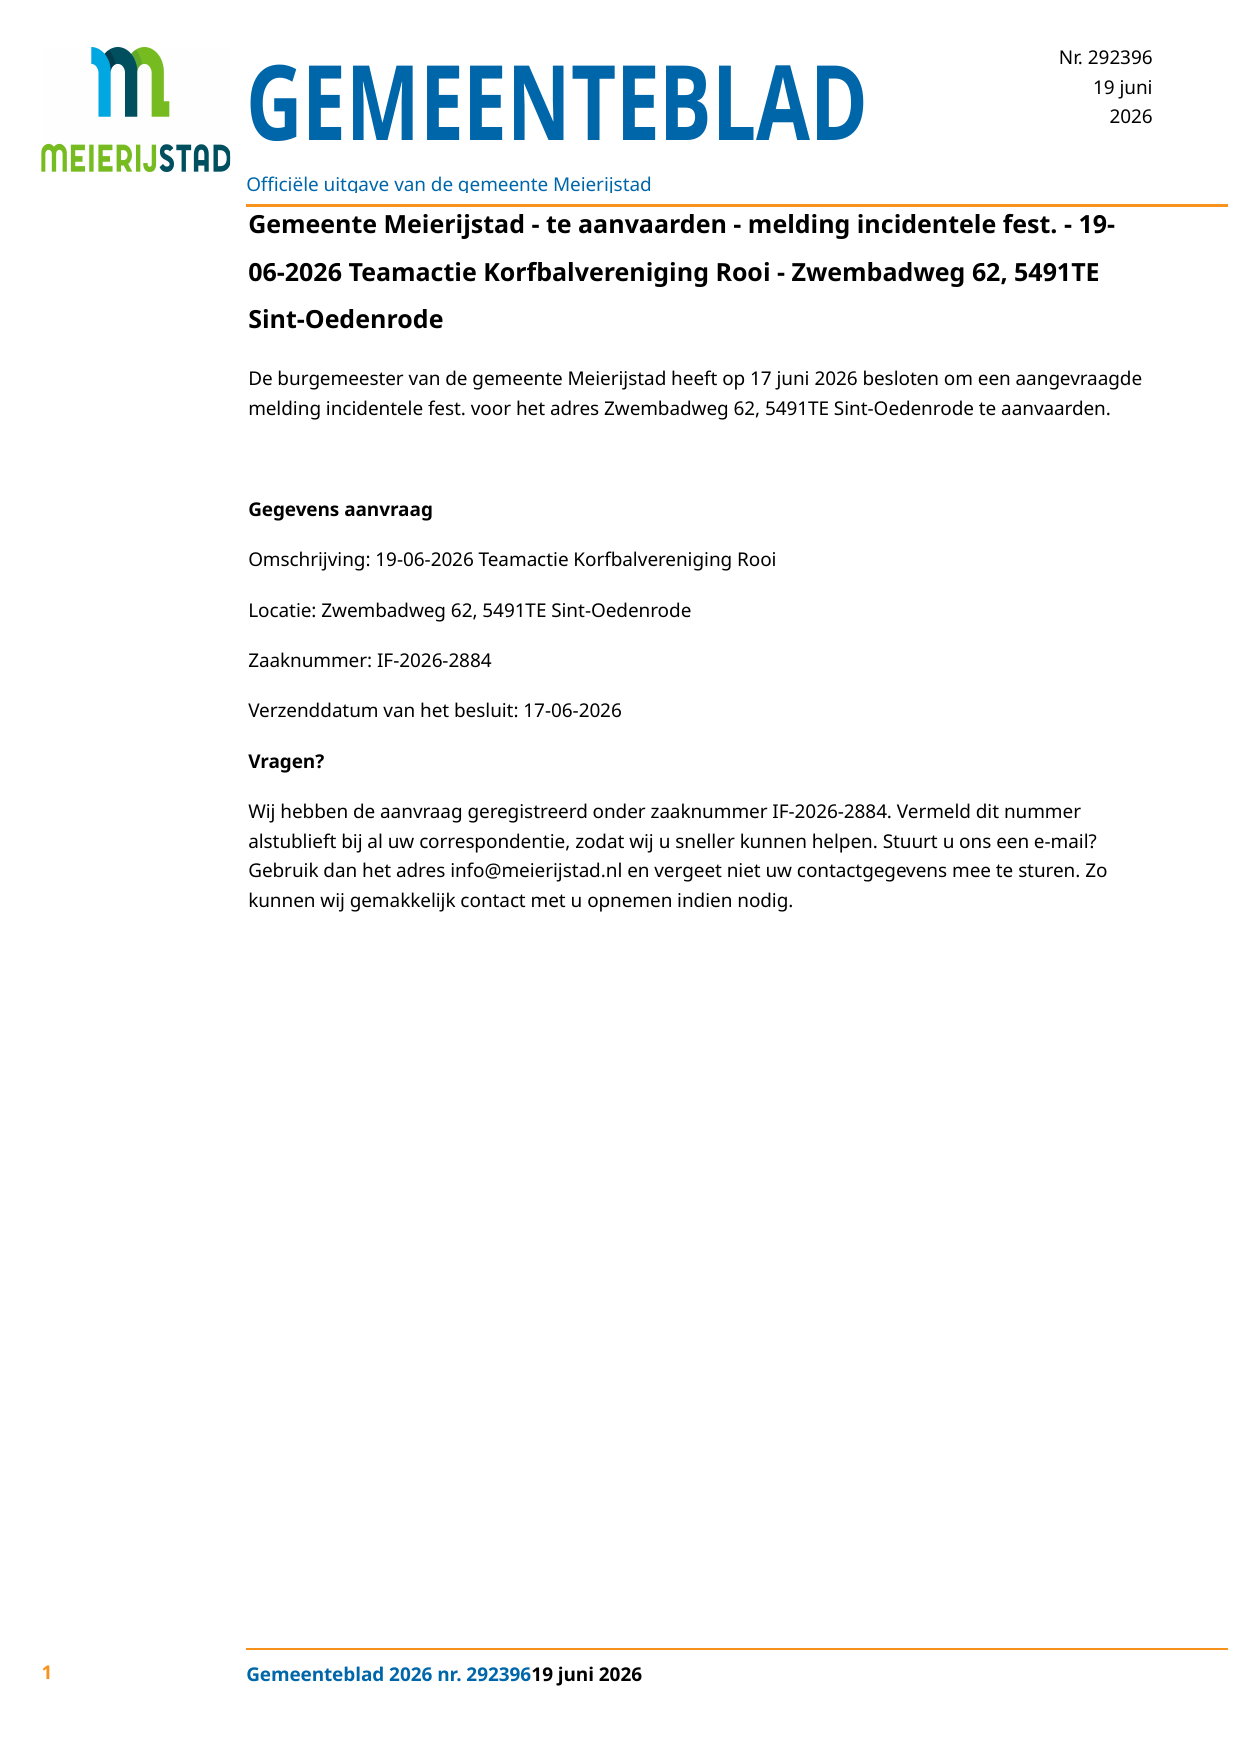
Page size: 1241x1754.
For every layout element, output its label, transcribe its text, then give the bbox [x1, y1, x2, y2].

text Gegevens aanvraag [248, 496, 1152, 522]
picture [41, 47, 231, 172]
text Verzenddatum van het besluit: 17-06-2026 [248, 698, 1152, 723]
text Wij hebben de aanvraag geregistreerd onder zaaknummer IF-2026-2884. Vermeld dit nummer alstublieft bij al uw correspondentie, zodat wij u sneller kunnen helpen. Stuurt u ons een e-mail? Gebruik dan het adres info@meierijstad.nl en vergeet niet uw contactgegevens mee te sturen. Zo kunnen wij gemakkelijk contact met u opnemen indien nodig. [248, 798, 1152, 913]
text Zaaknummer: IF-2026-2884 [248, 647, 1152, 673]
text Vragen? [248, 748, 1152, 774]
text Omschrijving: 19-06-2026 Teamactie Korfbalvereniging Rooi [248, 546, 1152, 572]
text De burgemeester van de gemeente Meierijstad heeft op 17 juni 2026 besloten om een aangevraagde melding incidentele fest. voor het adres Zwembadweg 62, 5491TE Sint-Oedenrode te aanvaarden. [248, 366, 1152, 421]
text Gemeente Meierijstad - te aanvaarden - melding incidentele fest. - 19-06-2026 Teamactie Korfbalvereniging Rooi - Zwembadweg 62, 5491TE Sint-Oedenrode [248, 207, 1152, 336]
text Locatie: Zwembadweg 62, 5491TE Sint-Oedenrode [248, 597, 1152, 622]
